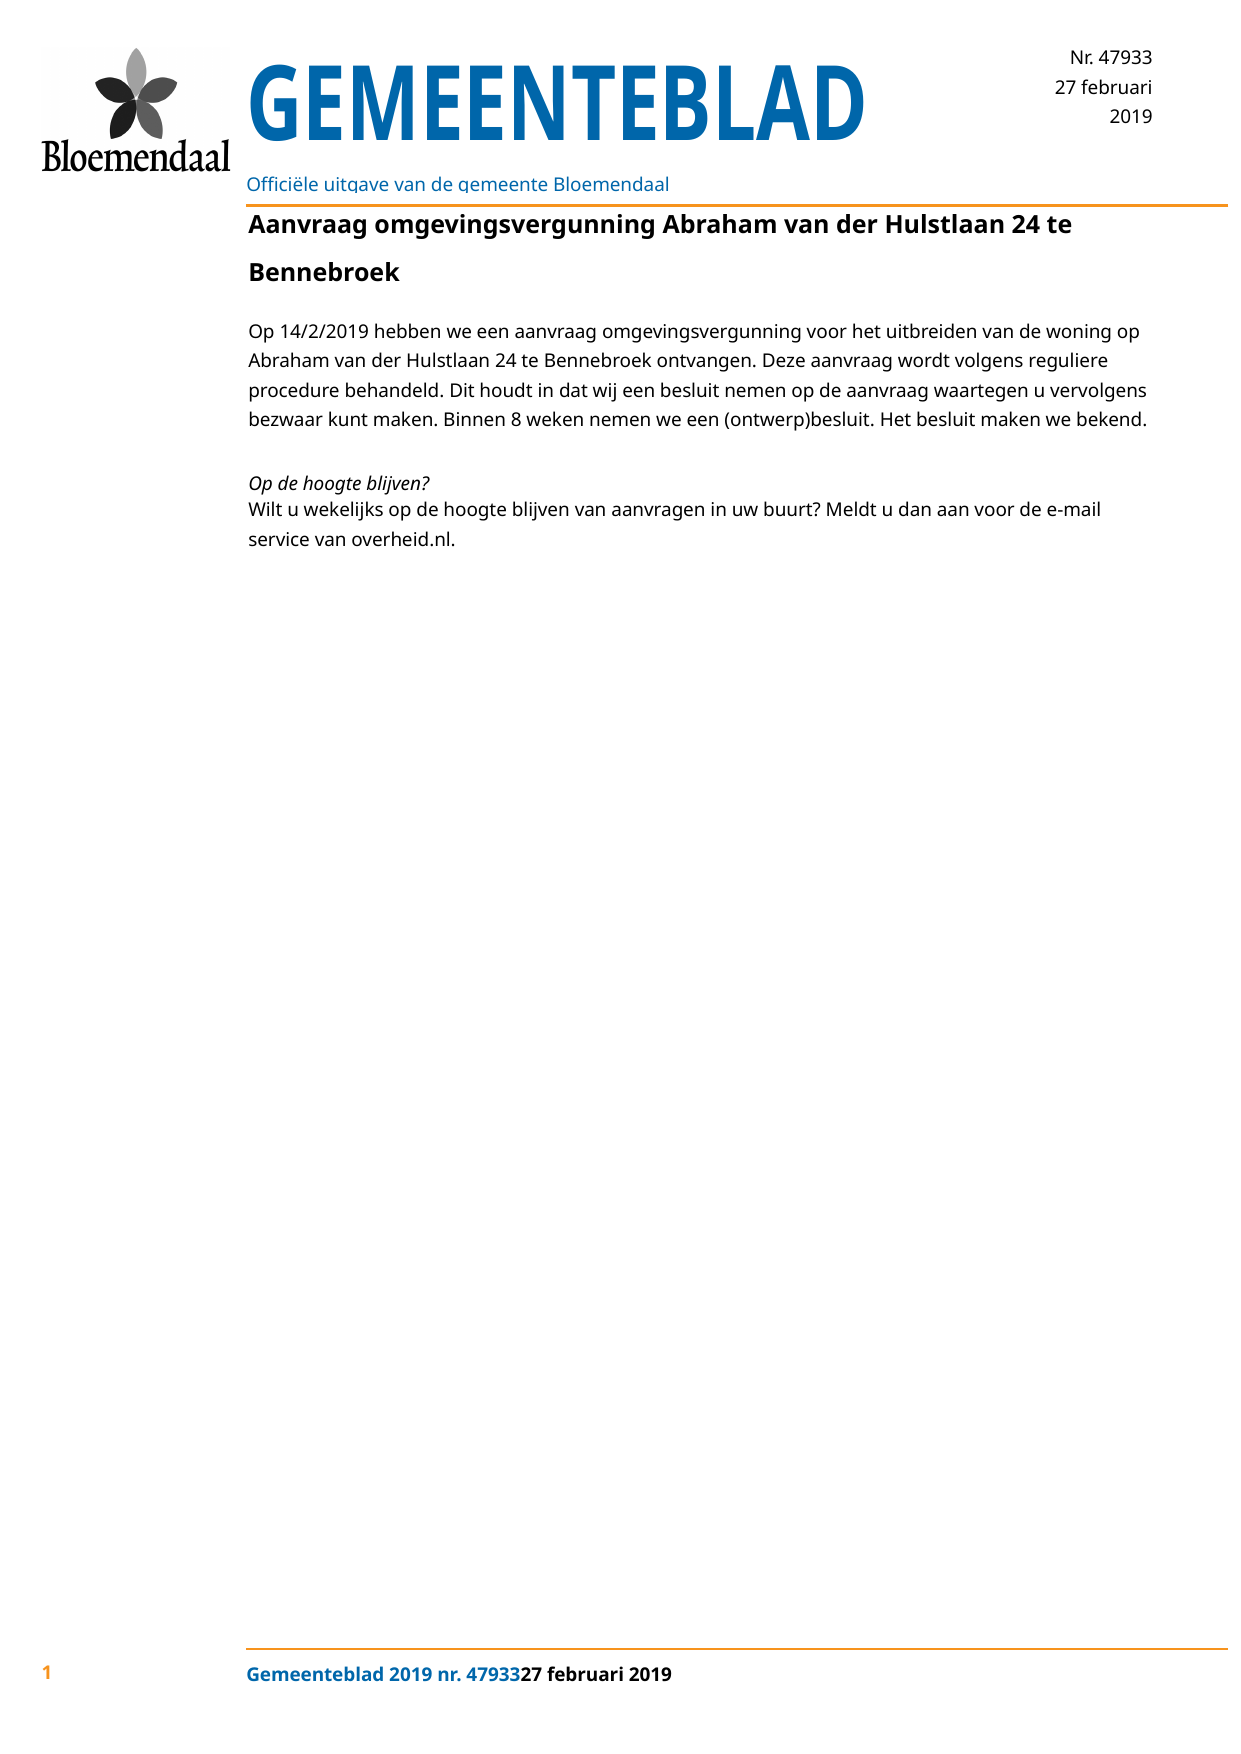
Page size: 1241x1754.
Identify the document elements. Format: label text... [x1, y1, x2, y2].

text Op de hoogte blijven? [248, 471, 1152, 496]
text Wilt u wekelijks op de hoogte blijven van aanvragen in uw buurt? Meldt u dan aan voor de e-mail service van overheid.nl. [248, 496, 1152, 552]
text Aanvraag omgevingsvergunning Abraham van der Hulstlaan 24 te Bennebroek [248, 207, 1152, 288]
text Op 14/2/2019 hebben we een aanvraag omgevingsvergunning voor het uitbreiden van de woning op Abraham van der Hulstlaan 24 te Bennebroek ontvangen. Deze aanvraag wordt volgens reguliere procedure behandeld. Dit houdt in dat wij een besluit nemen op de aanvraag waartegen u vervolgens bezwaar kunt maken. Binnen 8 weken nemen we een (ontwerp)besluit. Het besluit maken we bekend. [248, 318, 1152, 432]
picture [41, 47, 231, 172]
